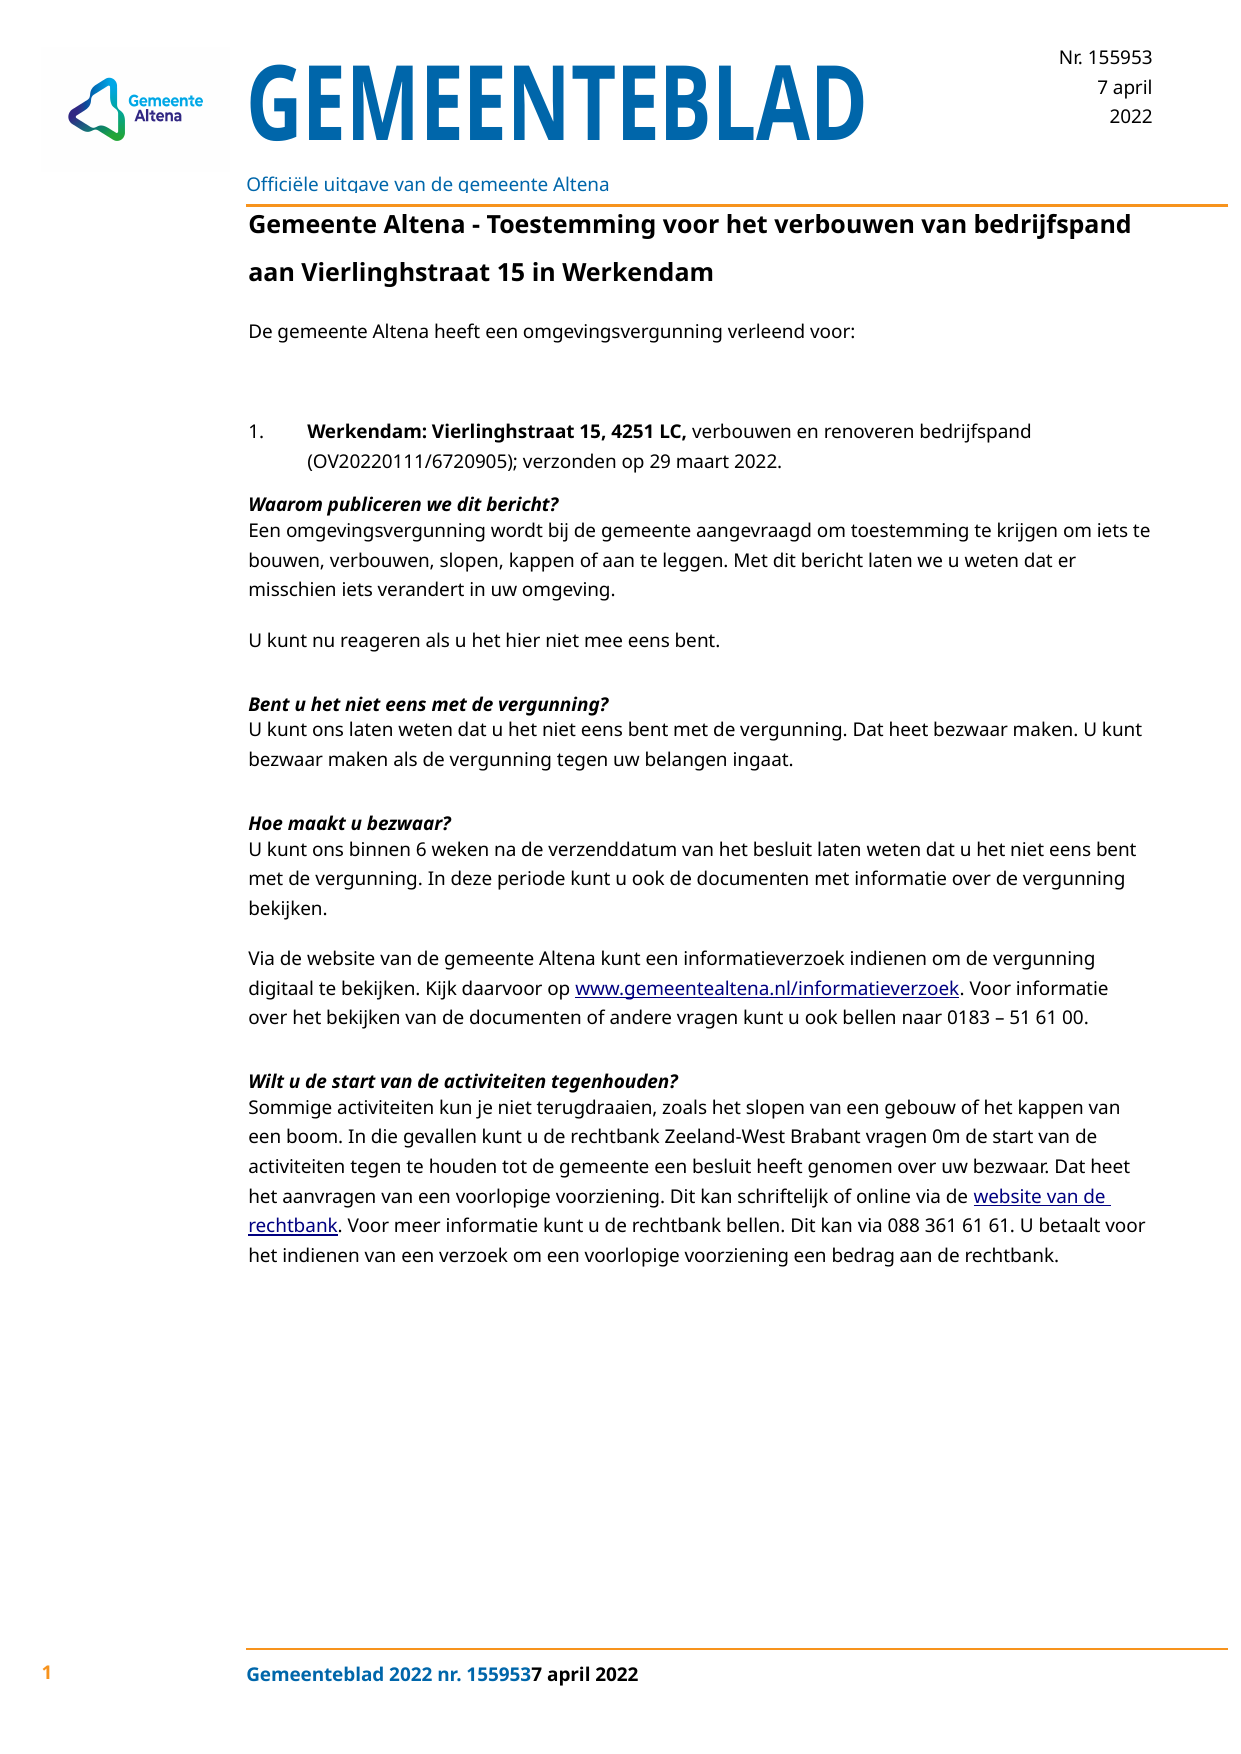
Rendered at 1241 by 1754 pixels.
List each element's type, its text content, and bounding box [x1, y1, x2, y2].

text Waarom publiceren we dit bericht? [248, 491, 1152, 517]
text U kunt nu reageren als u het hier niet mee eens bent. [248, 627, 1152, 652]
text Sommige activiteiten kun je niet terugdraaien, zoals het slopen van een gebouw of het kappen van een boom. In die gevallen kunt u de rechtbank Zeeland-West Brabant vragen 0m de start van de activiteiten tegen te houden tot de gemeente een besluit heeft genomen over uw bezwaar. Dat heet het aanvragen van een voorlopige voorziening. Dit kan schriftelijk of online via de website van de rechtbank. Voor meer informatie kunt u de rechtbank bellen. Dit kan via 088 361 61 61. U betaalt voor het indienen van een verzoek om een voorlopige voorziening een bedrag aan de rechtbank. [248, 1094, 1152, 1268]
picture [41, 47, 231, 172]
text Bent u het niet eens met de vergunning? [248, 691, 1152, 716]
text Wilt u de start van de activiteiten tegenhouden? [248, 1068, 1152, 1094]
text De gemeente Altena heeft een omgevingsvergunning verleend voor: [248, 318, 1152, 344]
text Een omgevingsvergunning wordt bij de gemeente aangevraagd om toestemming te krijgen om iets te bouwen, verbouwen, slopen, kappen of aan te leggen. Met dit bericht laten we u weten dat er misschien iets verandert in uw omgeving. [248, 517, 1152, 602]
text Gemeente Altena - Toestemming voor het verbouwen van bedrijfspand aan Vierlinghstraat 15 in Werkendam [248, 207, 1152, 288]
text U kunt ons binnen 6 weken na de verzenddatum van het besluit laten weten dat u het niet eens bent met de vergunning. In deze periode kunt u ook de documenten met informatie over de vergunning bekijken. [248, 836, 1152, 921]
text Hoe maakt u bezwaar? [248, 810, 1152, 836]
list Werkendam: Vierlinghstraat 15, 4251 LC, verbouwen en renoveren bedrijfspand (OV20220111/6720905); verzonden op 29 maart 2022. [248, 419, 1152, 474]
text Via de website van de gemeente Altena kunt een informatieverzoek indienen om de vergunning digitaal te bekijken. Kijk daarvoor op www.gemeentealtena.nl/informatieverzoek. Voor informatie over het bekijken van de documenten of andere vragen kunt u ook bellen naar 0183 – 51 61 00. [248, 945, 1152, 1030]
text U kunt ons laten weten dat u het niet eens bent met de vergunning. Dat heet bezwaar maken. U kunt bezwaar maken als de vergunning tegen uw belangen ingaat. [248, 716, 1152, 772]
